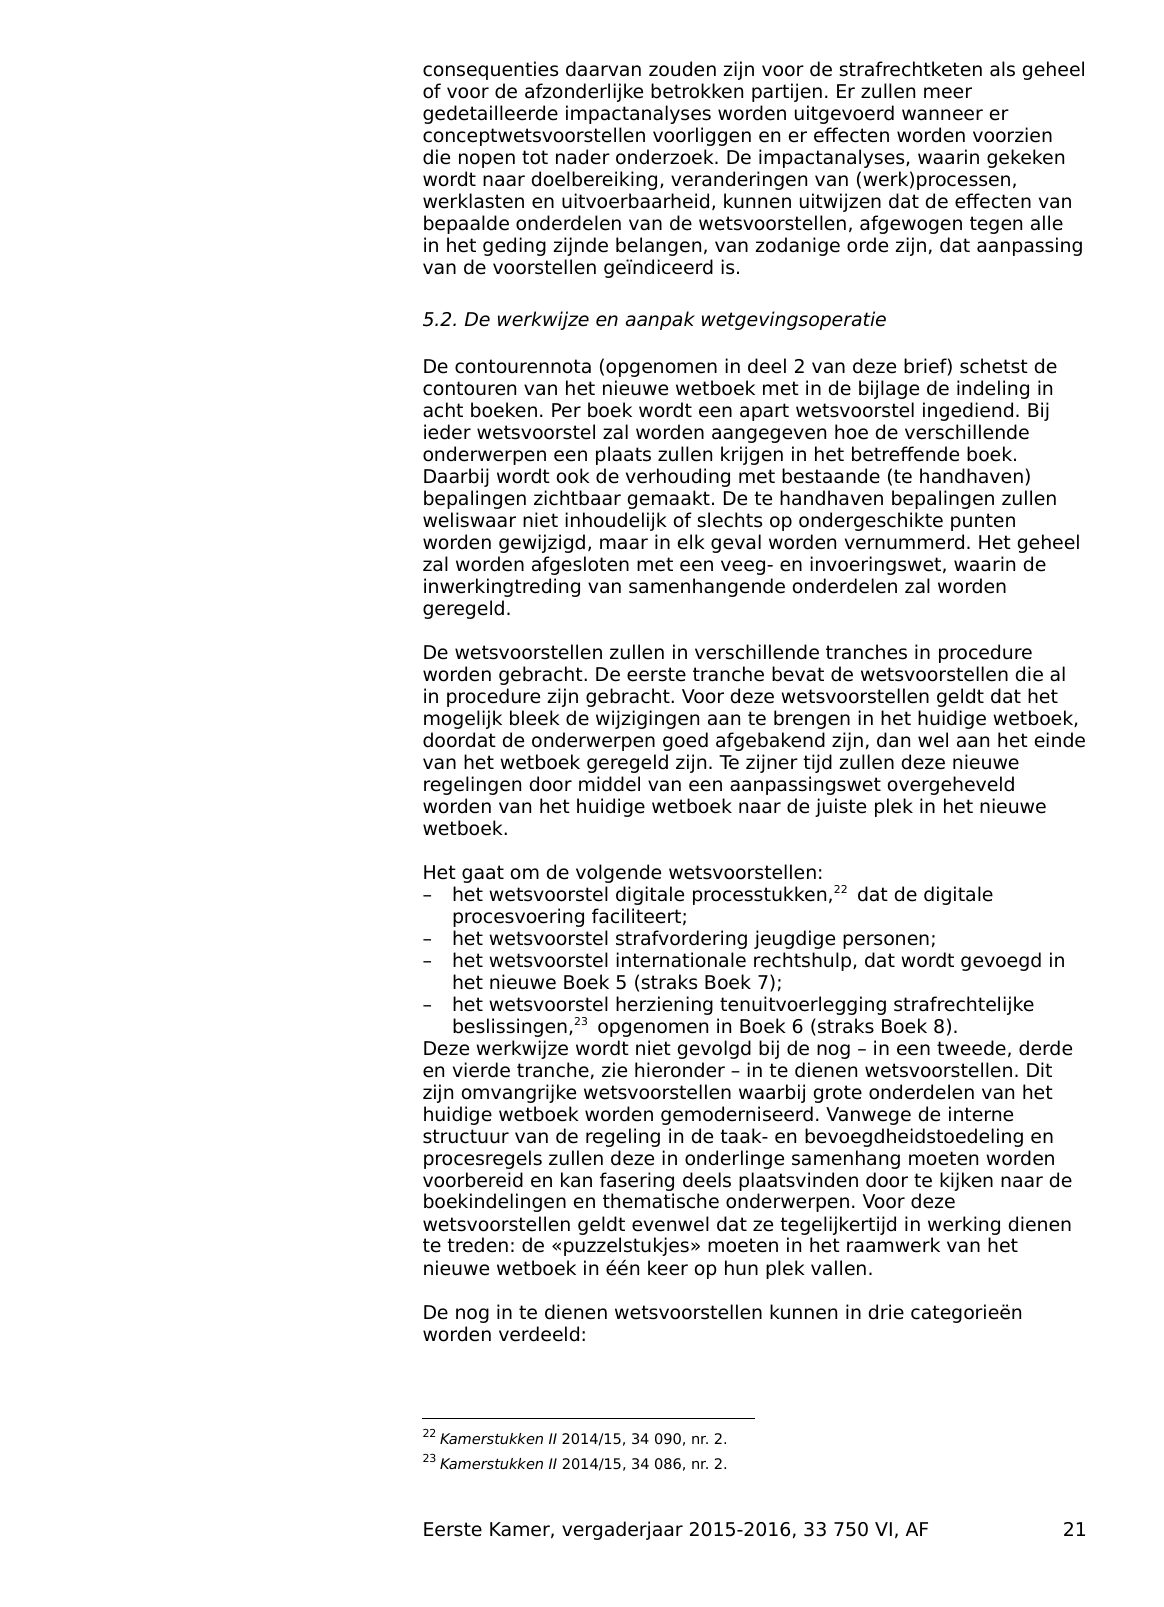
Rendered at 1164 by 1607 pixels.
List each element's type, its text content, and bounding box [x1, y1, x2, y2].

text De wetsvoorstellen zullen in verschillende tranches in procedure worden gebracht. De eerste tranche bevat de wetsvoorstellen die al in procedure zijn gebracht. Voor deze wetsvoorstellen geldt dat het mogelijk bleek de wijzigingen aan te brengen in het huidige wetboek, doordat de onderwerpen goed afgebakend zijn, dan wel aan het einde van het wetboek geregeld zijn. Te zijner tijd zullen deze nieuwe regelingen door middel van een aanpassingswet overgeheveld worden van het huidige wetboek naar de juiste plek in het nieuwe wetboek. [422, 642, 1087, 839]
text De nog in te dienen wetsvoorstellen kunnen in drie categorieën worden verdeeld: [422, 1302, 1087, 1346]
text Het gaat om de volgende wetsvoorstellen: [422, 862, 1087, 884]
text De contourennota (opgenomen in deel 2 van deze brief) schetst de contouren van het nieuwe wetboek met in de bijlage de indeling in acht boeken. Per boek wordt een apart wetsvoorstel ingediend. Bij ieder wetsvoorstel zal worden aangegeven hoe de verschillende onderwerpen een plaats zullen krijgen in het betreffende boek. Daarbij wordt ook de verhouding met bestaande (te handhaven) bepalingen zichtbaar gemaakt. De te handhaven bepalingen zullen weliswaar niet inhoudelijk of slechts op ondergeschikte punten worden gewijzigd, maar in elk geval worden vernummerd. Het geheel zal worden afgesloten met een veeg- en invoeringswet, waarin de inwerkingtreding van samenhangende onderdelen zal worden geregeld. [422, 356, 1087, 619]
text – het wetsvoorstel digitale processtukken, dat de digitale procesvoering faciliteert; [422, 884, 1087, 928]
text – het wetsvoorstel strafvordering jeugdige personen; [422, 928, 1087, 950]
text Kamerstukken II 2014/15, 34 086, nr. 2. [422, 1452, 1087, 1474]
text – het wetsvoorstel internationale rechtshulp, dat wordt gevoegd in het nieuwe Boek 5 (straks Boek 7); [422, 950, 1087, 994]
text Kamerstukken II 2014/15, 34 090, nr. 2. [422, 1427, 1087, 1449]
text Deze werkwijze wordt niet gevolgd bij de nog – in een tweede, derde en vierde tranche, zie hieronder – in te dienen wetsvoorstellen. Dit zijn omvangrijke wetsvoorstellen waarbij grote onderdelen van het huidige wetboek worden gemoderniseerd. Vanwege de interne structuur van de regeling in de taak- en bevoegdheidstoedeling en procesregels zullen deze in onderlinge samenhang moeten worden voorbereid en kan fasering deels plaatsvinden door te kijken naar de boekindelingen en thematische onderwerpen. Voor deze wetsvoorstellen geldt evenwel dat ze tegelijkertijd in werking dienen te treden: de «puzzelstukjes» moeten in het raamwerk van het nieuwe wetboek in één keer op hun plek vallen. [422, 1038, 1087, 1279]
subtitle 5.2. De werkwijze en aanpak wetgevingsoperatie [422, 309, 1087, 331]
text – het wetsvoorstel herziening tenuitvoerlegging strafrechtelijke beslissingen, opgenomen in Boek 6 (straks Boek 8). [422, 994, 1087, 1038]
text consequenties daarvan zouden zijn voor de strafrechtketen als geheel of voor de afzonderlijke betrokken partijen. Er zullen meer gedetailleerde impactanalyses worden uitgevoerd wanneer er conceptwetsvoorstellen voorliggen en er effecten worden voorzien die nopen tot nader onderzoek. De impactanalyses, waarin gekeken wordt naar doelbereiking, veranderingen van (werk)processen, werklasten en uitvoerbaarheid, kunnen uitwijzen dat de effecten van bepaalde onderdelen van de wetsvoorstellen, afgewogen tegen alle in het geding zijnde belangen, van zodanige orde zijn, dat aanpassing van de voorstellen geïndiceerd is. [422, 59, 1087, 279]
